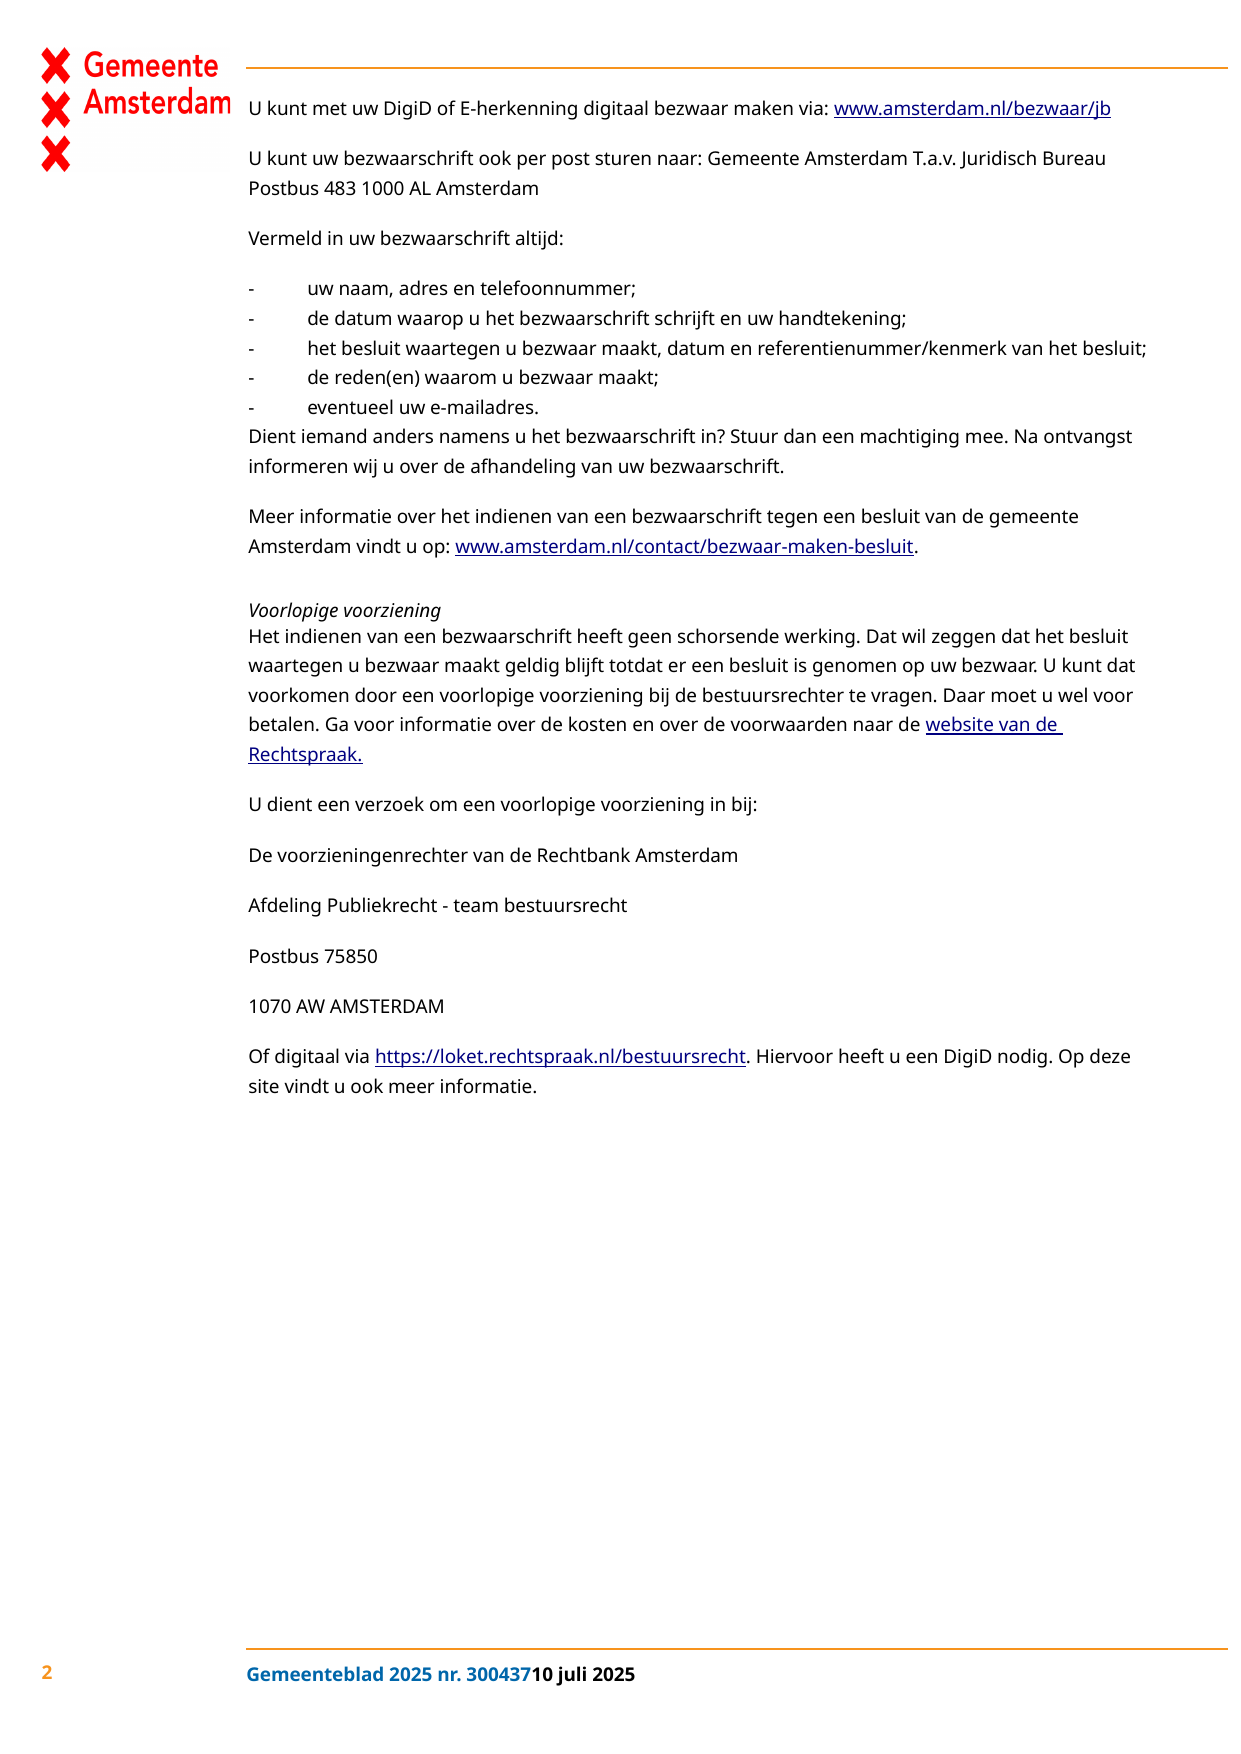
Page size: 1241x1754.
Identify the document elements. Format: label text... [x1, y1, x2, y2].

picture [41, 47, 231, 172]
text Of digitaal via https://loket.rechtspraak.nl/bestuursrecht. Hiervoor heeft u een DigiD nodig. Op deze site vindt u ook meer informatie. [248, 1044, 1152, 1099]
list de datum waarop u het bezwaarschrift schrijft en uw handtekening; [248, 305, 1152, 331]
text Het indienen van een bezwaarschrift heeft geen schorsende werking. Dat wil zeggen dat het besluit waartegen u bezwaar maakt geldig blijft totdat er een besluit is genomen op uw bezwaar. U kunt dat voorkomen door een voorlopige voorziening bij de bestuursrechter te vragen. Daar moet u wel voor betalen. Ga voor informatie over de kosten en over de voorwaarden naar de website van de Rechtspraak. [248, 623, 1152, 767]
text Meer informatie over het indienen van een bezwaarschrift tegen een besluit van de gemeente Amsterdam vindt u op: www.amsterdam.nl/contact/bezwaar-maken-besluit. [248, 503, 1152, 559]
text De voorzieningenrechter van de Rechtbank Amsterdam [248, 842, 1152, 868]
text Dient iemand anders namens u het bezwaarschrift in? Stuur dan een machtiging mee. Na ontvangst informeren wij u over de afhandeling van uw bezwaarschrift. [248, 423, 1152, 479]
text Voorlopige voorziening [248, 597, 1152, 623]
text U kunt uw bezwaarschrift ook per post sturen naar: Gemeente Amsterdam T.a.v. Juridisch Bureau Postbus 483 1000 AL Amsterdam [248, 145, 1152, 201]
text 1070 AW AMSTERDAM [248, 993, 1152, 1019]
list eventueel uw e-mailadres. [248, 394, 1152, 420]
list uw naam, adres en telefoonnummer; [248, 276, 1152, 301]
text Postbus 75850 [248, 943, 1152, 968]
list de reden(en) waarom u bezwaar maakt; [248, 364, 1152, 390]
text U kunt met uw DigiD of E-herkenning digitaal bezwaar maken via: www.amsterdam.nl/bezwaar/jb [248, 95, 1152, 121]
text Vermeld in uw bezwaarschrift altijd: [248, 225, 1152, 251]
text Afdeling Publiekrecht - team bestuursrecht [248, 892, 1152, 918]
text U dient een verzoek om een voorlopige voorziening in bij: [248, 792, 1152, 817]
list het besluit waartegen u bezwaar maakt, datum en referentienummer/kenmerk van het besluit; [248, 335, 1152, 361]
